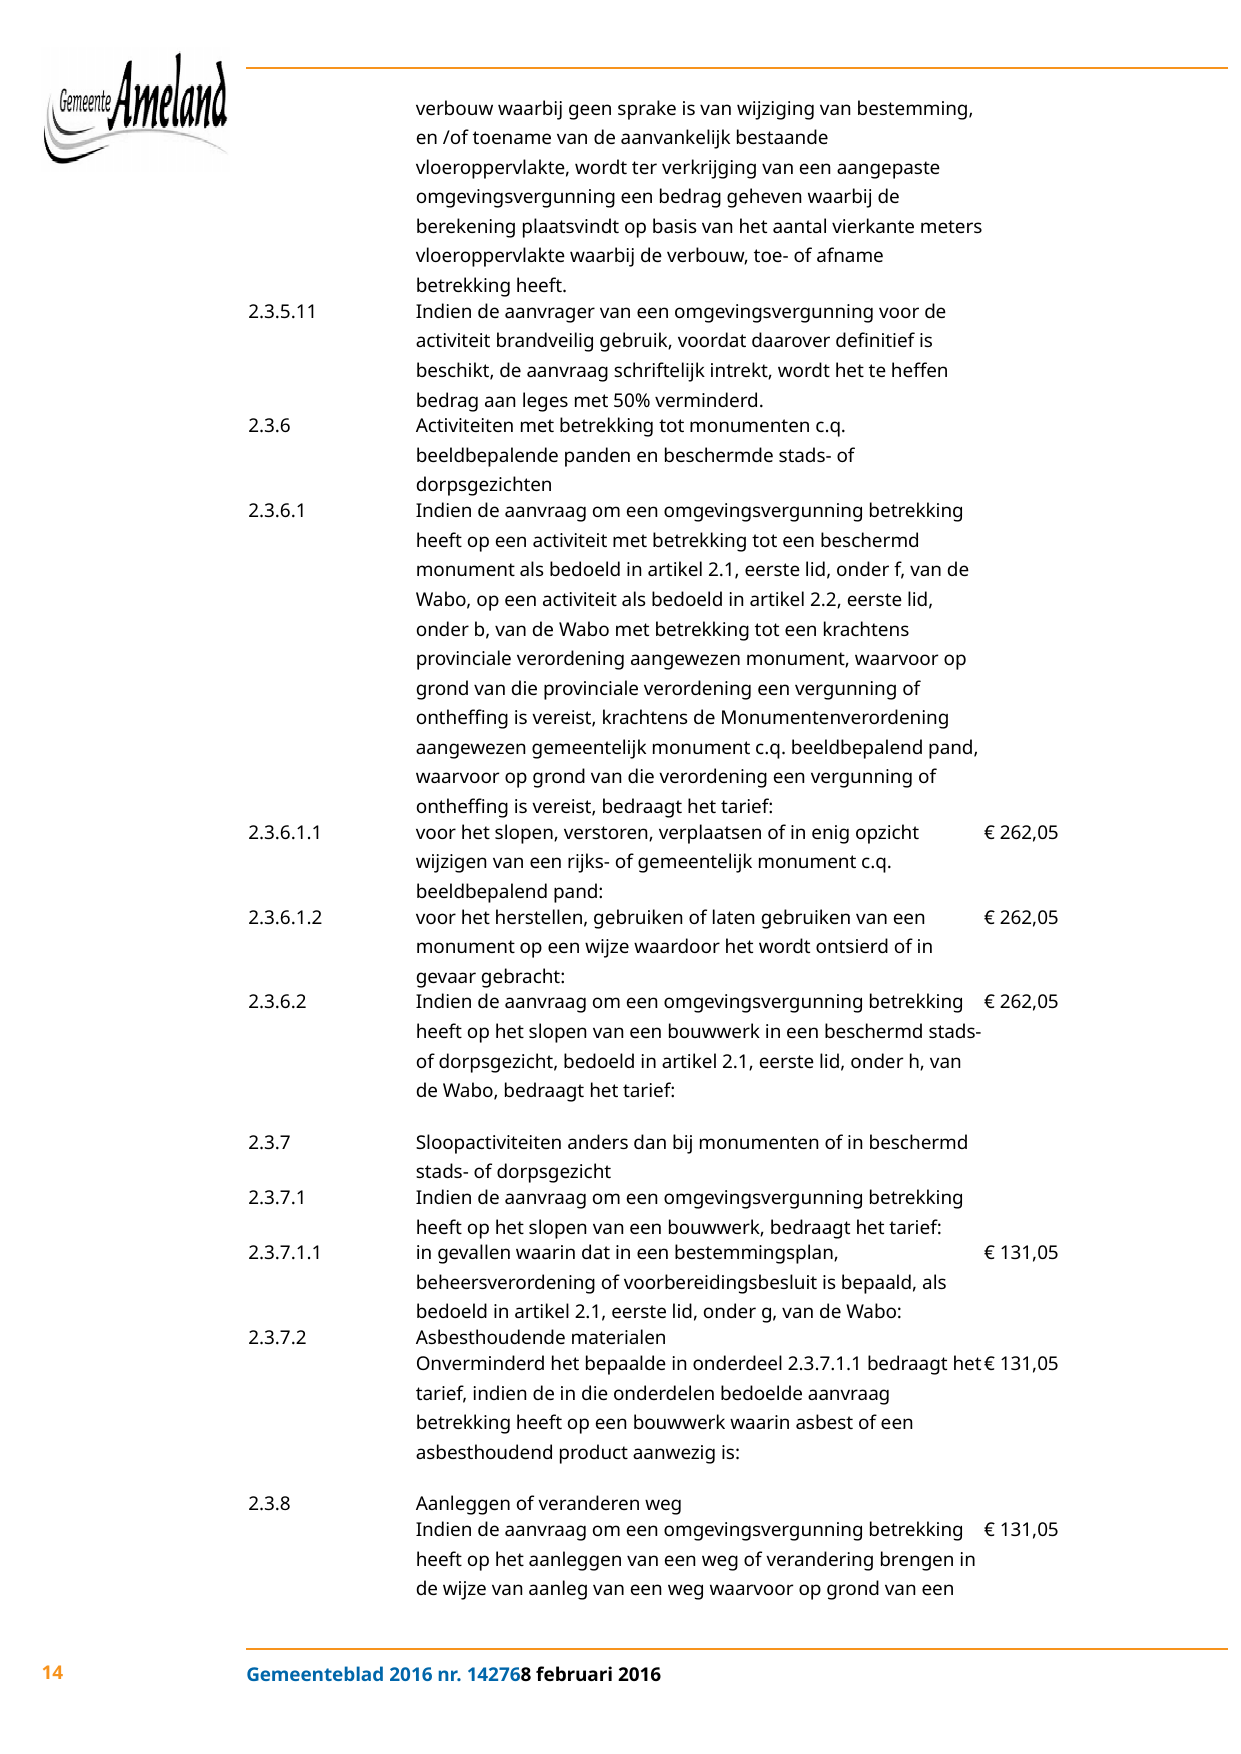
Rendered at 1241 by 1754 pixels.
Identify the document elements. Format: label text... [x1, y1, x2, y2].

table_cell Indien de aanvraag om een omgevingsvergunning betrekking heeft op het slopen van een bouwwerk, bedraagt het tarief: [416, 1184, 984, 1239]
table_cell Indien de aanvrager van een omgevingsvergunning voor de activiteit brandveilig gebruik, voordat daarover definitief is beschikt, de aanvraag schriftelijk intrekt, wordt het te heffen bedrag aan leges met 50% verminderd. [416, 298, 984, 412]
table_cell [984, 1184, 1152, 1239]
table_cell [248, 1516, 416, 1601]
table_cell [984, 298, 1152, 412]
table_cell [984, 1103, 1152, 1129]
table_cell [248, 95, 416, 298]
table_cell € 131,05 [984, 1516, 1152, 1601]
table_cell Indien de aanvraag om een omgevingsvergunning betrekking heeft op het slopen van een bouwwerk in een beschermd stads- of dorpsgezicht, bedoeld in artikel 2.1, eerste lid, onder h, van de Wabo, bedraagt het tarief: [416, 989, 984, 1103]
table_cell voor het herstellen, gebruiken of laten gebruiken van een monument op een wijze waardoor het wordt ontsierd of in gevaar gebracht: [416, 904, 984, 989]
table_cell [248, 1350, 416, 1465]
table_cell € 262,05 [984, 904, 1152, 989]
table_cell [416, 1103, 984, 1129]
table_cell [248, 1465, 416, 1490]
table_cell 2.3.5.11 [248, 298, 416, 412]
picture [41, 47, 231, 172]
table_cell Asbesthoudende materialen [416, 1325, 984, 1350]
table_cell Onverminderd het bepaalde in onderdeel 2.3.7.1.1 bedraagt het tarief, indien de in die onderdelen bedoelde aanvraag betrekking heeft op een bouwwerk waarin asbest of een asbesthoudend product aanwezig is: [416, 1350, 984, 1465]
table_cell [984, 498, 1152, 819]
table_cell verbouw waarbij geen sprake is van wijziging van bestemming, en /of toename van de aanvankelijk bestaande vloeroppervlakte, wordt ter verkrijging van een aangepaste omgevingsvergunning een bedrag geheven waarbij de berekening plaatsvindt op basis van het aantal vierkante meters vloeroppervlakte waarbij de verbouw, toe- of afname betrekking heeft. [416, 95, 984, 298]
table_cell Indien de aanvraag om een omgevingsvergunning betrekking heeft op een activiteit met betrekking tot een beschermd monument als bedoeld in artikel 2.1, eerste lid, onder f, van de Wabo, op een activiteit als bedoeld in artikel 2.2, eerste lid, onder b, van de Wabo met betrekking tot een krachtens provinciale verordening aangewezen monument, waarvoor op grond van die provinciale verordening een vergunning of ontheffing is vereist, krachtens de Monumentenverordening aangewezen gemeentelijk monument c.q. beeldbepalend pand, waarvoor op grond van die verordening een vergunning of ontheffing is vereist, bedraagt het tarief: [416, 498, 984, 819]
table_cell € 131,05 [984, 1240, 1152, 1324]
table_cell Indien de aanvraag om een omgevingsvergunning betrekking heeft op het aanleggen van een weg of verandering brengen in de wijze van aanleg van een weg waarvoor op grond van een [416, 1516, 984, 1601]
table_cell 2.3.7 [248, 1129, 416, 1184]
table_cell 2.3.6.1.1 [248, 819, 416, 904]
table_cell Activiteiten met betrekking tot monumenten c.q. beeldbepalende panden en beschermde stads- of dorpsgezichten [416, 413, 984, 497]
table_cell 2.3.6.1.2 [248, 904, 416, 989]
table_cell 2.3.6.2 [248, 989, 416, 1103]
table_cell 2.3.7.1 [248, 1184, 416, 1239]
table_cell in gevallen waarin dat in een bestemmingsplan, beheersverordening of voorbereidingsbesluit is bepaald, als bedoeld in artikel 2.1, eerste lid, onder g, van de Wabo: [416, 1240, 984, 1324]
table_cell € 262,05 [984, 819, 1152, 904]
table_cell [416, 1465, 984, 1490]
table_cell Sloopactiviteiten anders dan bij monumenten of in beschermd stads- of dorpsgezicht [416, 1129, 984, 1184]
table_cell 2.3.8 [248, 1490, 416, 1516]
table_cell 2.3.6 [248, 413, 416, 497]
table_cell [984, 95, 1152, 298]
table_cell € 262,05 [984, 989, 1152, 1103]
table_cell [984, 413, 1152, 497]
table_cell [248, 1103, 416, 1129]
table_cell voor het slopen, verstoren, verplaatsen of in enig opzicht wijzigen van een rijks- of gemeentelijk monument c.q. beeldbepalend pand: [416, 819, 984, 904]
table_cell [984, 1465, 1152, 1490]
table_cell 2.3.6.1 [248, 498, 416, 819]
table_cell 2.3.7.2 [248, 1325, 416, 1350]
table_cell [984, 1325, 1152, 1350]
table_cell [984, 1129, 1152, 1184]
table_cell [984, 1490, 1152, 1516]
table_cell € 131,05 [984, 1350, 1152, 1465]
table_cell Aanleggen of veranderen weg [416, 1490, 984, 1516]
table_cell 2.3.7.1.1 [248, 1240, 416, 1324]
